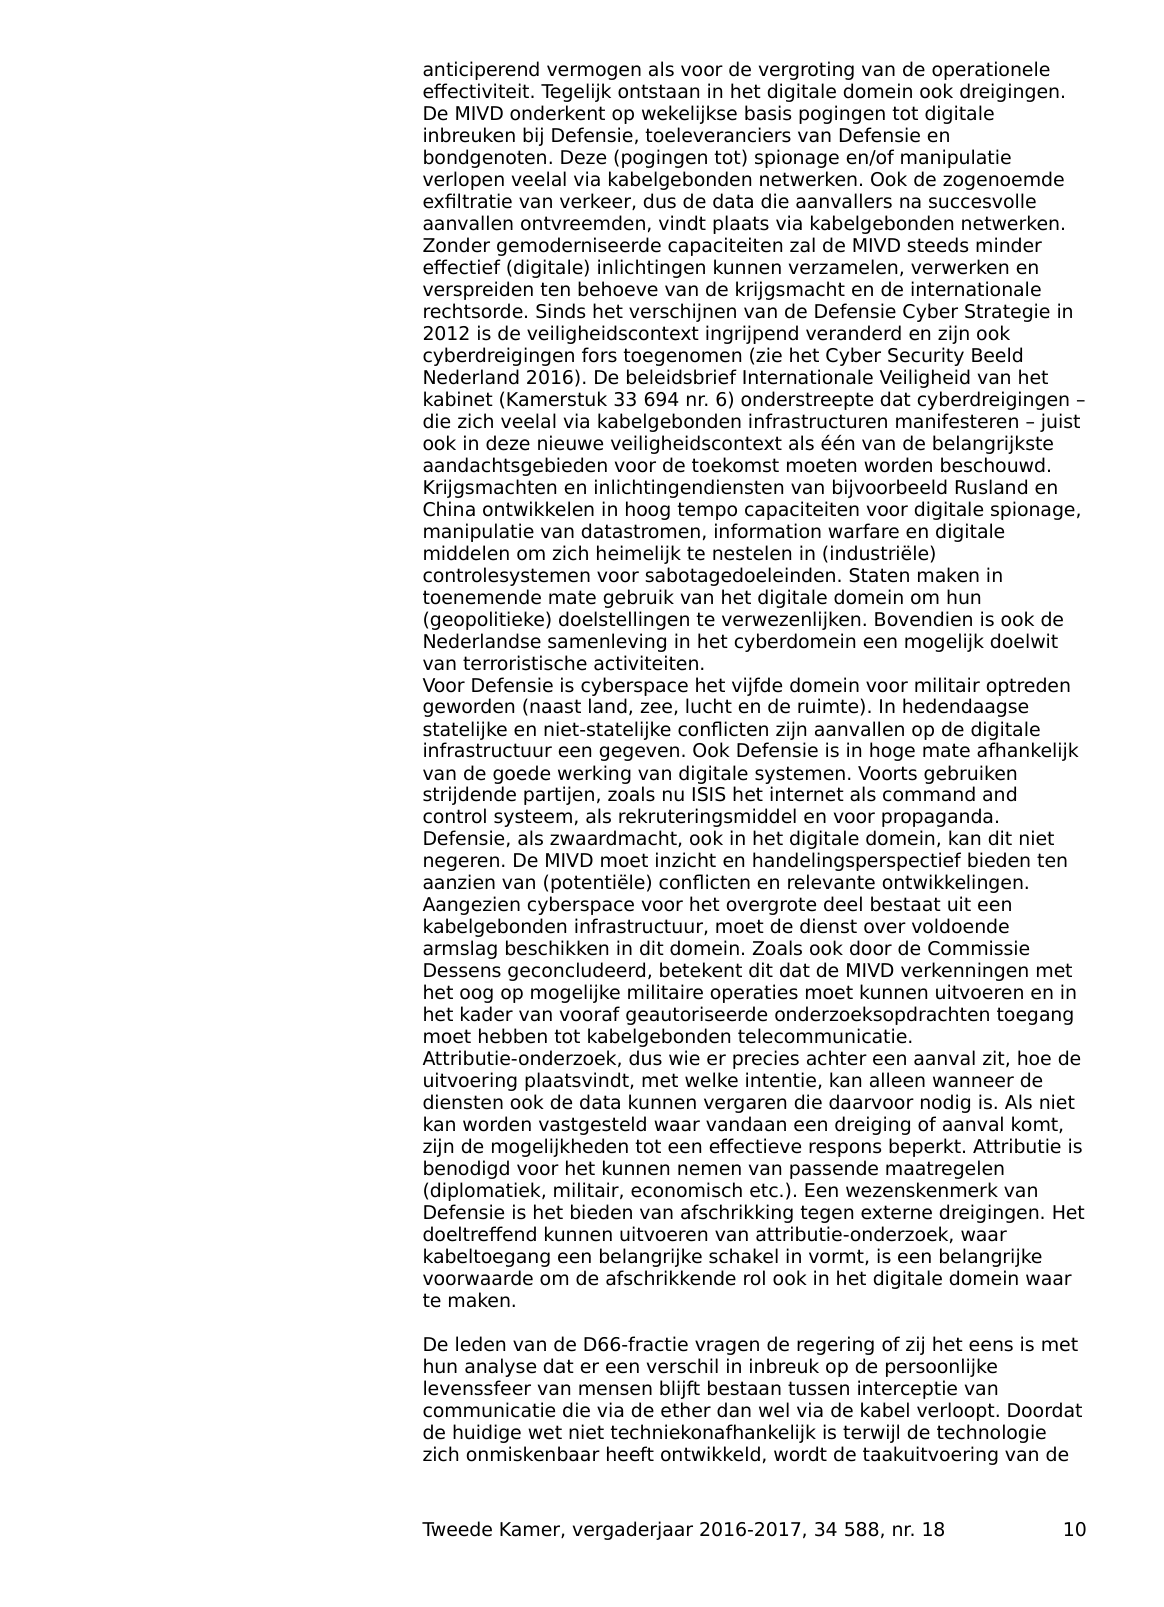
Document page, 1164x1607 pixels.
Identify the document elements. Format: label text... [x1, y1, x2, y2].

text Attributie-onderzoek, dus wie er precies achter een aanval zit, hoe de uitvoering plaatsvindt, met welke intentie, kan alleen wanneer de diensten ook de data kunnen vergaren die daarvoor nodig is. Als niet kan worden vastgesteld waar vandaan een dreiging of aanval komt, zijn de mogelijkheden tot een effectieve respons beperkt. Attributie is benodigd voor het kunnen nemen van passende maatregelen (diplomatiek, militair, economisch etc.). Een wezenskenmerk van Defensie is het bieden van afschrikking tegen externe dreigingen. Het doeltreffend kunnen uitvoeren van attributie-onderzoek, waar kabeltoegang een belangrijke schakel in vormt, is een belangrijke voorwaarde om de afschrikkende rol ook in het digitale domein waar te maken. [422, 1048, 1087, 1312]
text De leden van de D66-fractie vragen de regering of zij het eens is met hun analyse dat er een verschil in inbreuk op de persoonlijke levenssfeer van mensen blijft bestaan tussen interceptie van communicatie die via de ether dan wel via de kabel verloopt. Doordat de huidige wet niet techniekonafhankelijk is terwijl de technologie zich onmiskenbaar heeft ontwikkeld, wordt de taakuitvoering van de [422, 1334, 1087, 1466]
text anticiperend vermogen als voor de vergroting van de operationele effectiviteit. Tegelijk ontstaan in het digitale domein ook dreigingen. De MIVD onderkent op wekelijkse basis pogingen tot digitale inbreuken bij Defensie, toeleveranciers van Defensie en bondgenoten. Deze (pogingen tot) spionage en/of manipulatie verlopen veelal via kabelgebonden netwerken. Ook de zogenoemde exfiltratie van verkeer, dus de data die aanvallers na succesvolle aanvallen ontvreemden, vindt plaats via kabelgebonden netwerken. Zonder gemoderniseerde capaciteiten zal de MIVD steeds minder effectief (digitale) inlichtingen kunnen verzamelen, verwerken en verspreiden ten behoeve van de krijgsmacht en de internationale rechtsorde. Sinds het verschijnen van de Defensie Cyber Strategie in 2012 is de veiligheidscontext ingrijpend veranderd en zijn ook cyberdreigingen fors toegenomen (zie het Cyber Security Beeld Nederland 2016). De beleidsbrief Internationale Veiligheid van het kabinet (Kamerstuk 33 694 nr. 6) onderstreepte dat cyberdreigingen – die zich veelal via kabelgebonden infrastructuren manifesteren – juist ook in deze nieuwe veiligheidscontext als één van de belangrijkste aandachtsgebieden voor de toekomst moeten worden beschouwd. Krijgsmachten en inlichtingendiensten van bijvoorbeeld Rusland en China ontwikkelen in hoog tempo capaciteiten voor digitale spionage, manipulatie van datastromen, information warfare en digitale middelen om zich heimelijk te nestelen in (industriële) controlesystemen voor sabotagedoeleinden. Staten maken in toenemende mate gebruik van het digitale domein om hun (geopolitieke) doelstellingen te verwezenlijken. Bovendien is ook de Nederlandse samenleving in het cyberdomein een mogelijk doelwit van terroristische activiteiten. [422, 59, 1087, 674]
text Voor Defensie is cyberspace het vijfde domein voor militair optreden geworden (naast land, zee, lucht en de ruimte). In hedendaagse statelijke en niet-statelijke conflicten zijn aanvallen op de digitale infrastructuur een gegeven. Ook Defensie is in hoge mate afhankelijk van de goede werking van digitale systemen. Voorts gebruiken strijdende partijen, zoals nu ISIS het internet als command and control systeem, als rekruteringsmiddel en voor propaganda. Defensie, als zwaardmacht, ook in het digitale domein, kan dit niet negeren. De MIVD moet inzicht en handelingsperspectief bieden ten aanzien van (potentiële) conflicten en relevante ontwikkelingen. Aangezien cyberspace voor het overgrote deel bestaat uit een kabelgebonden infrastructuur, moet de dienst over voldoende armslag beschikken in dit domein. Zoals ook door de Commissie Dessens geconcludeerd, betekent dit dat de MIVD verkenningen met het oog op mogelijke militaire operaties moet kunnen uitvoeren en in het kader van vooraf geautoriseerde onderzoeksopdrachten toegang moet hebben tot kabelgebonden telecommunicatie. [422, 674, 1087, 1048]
